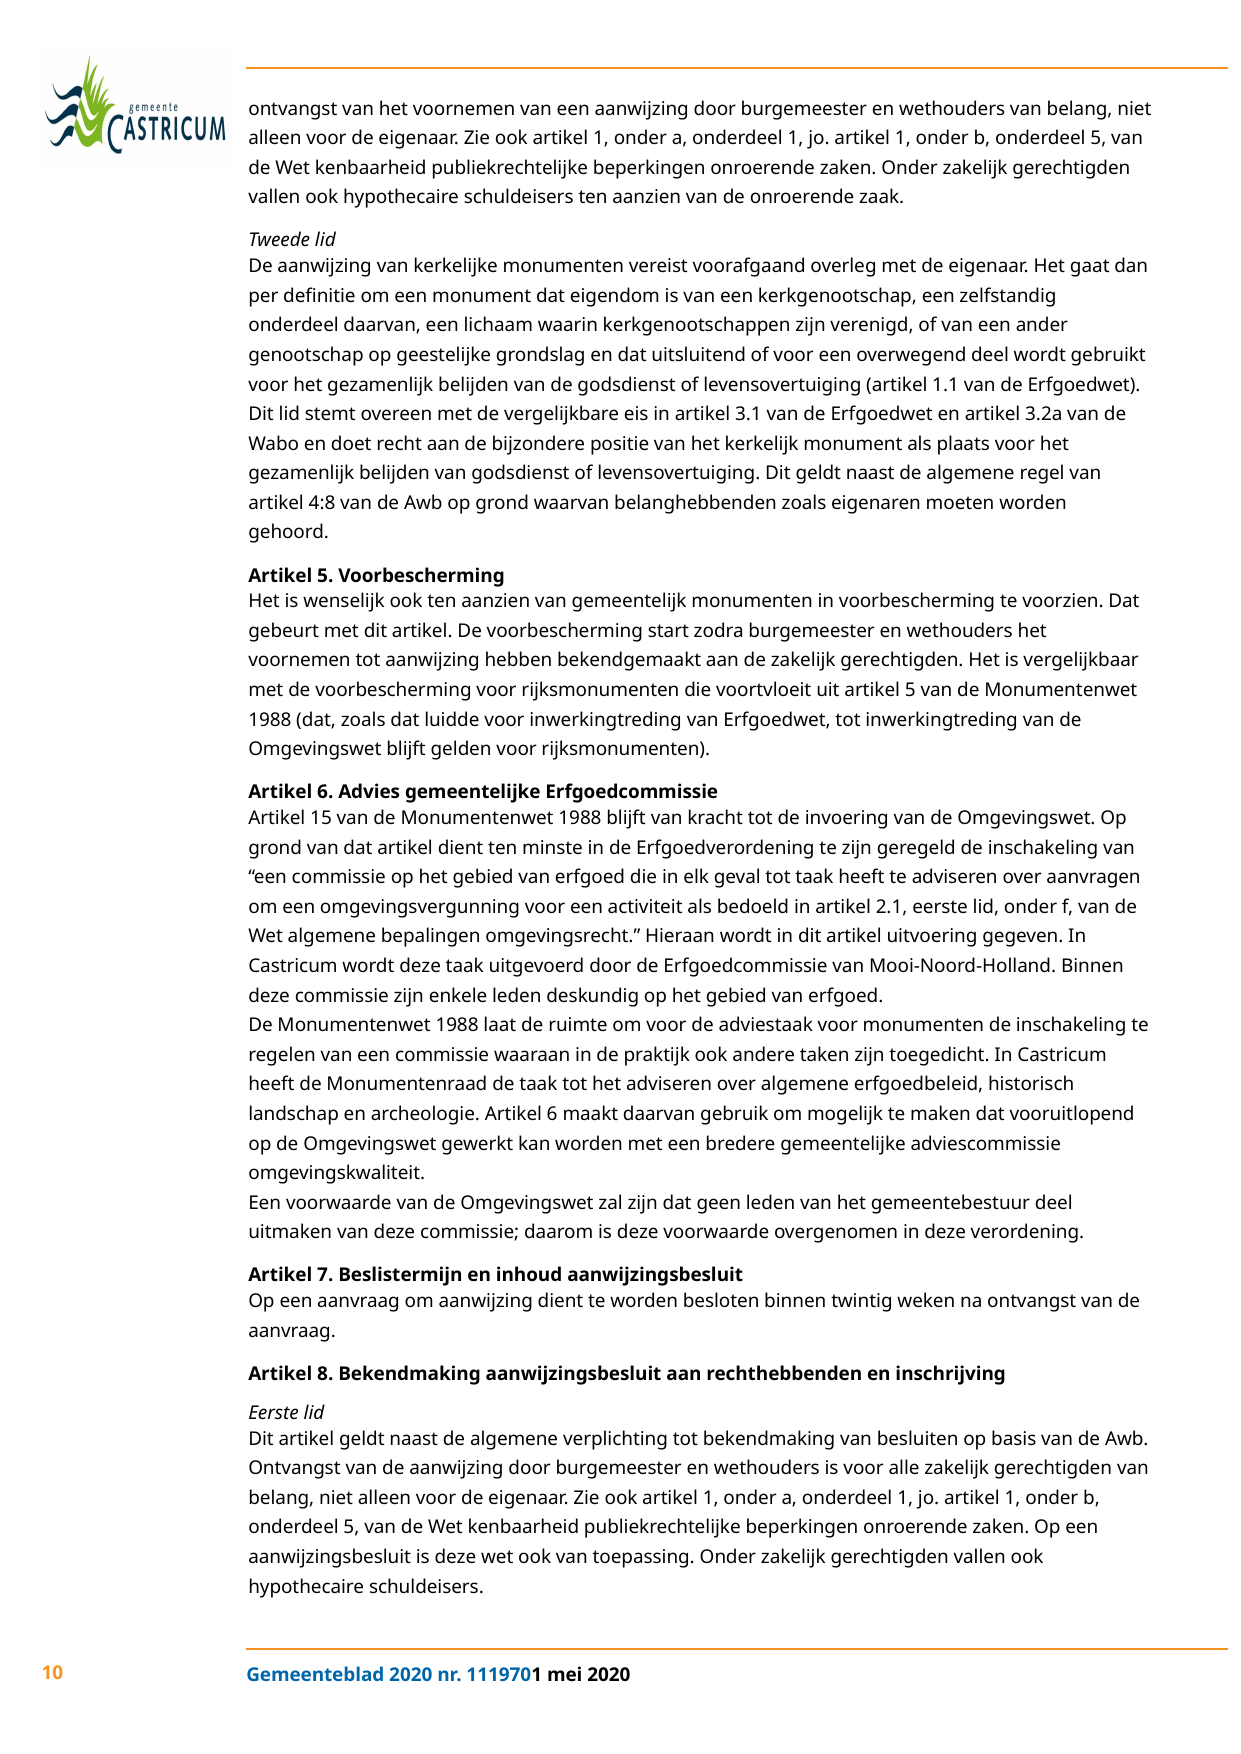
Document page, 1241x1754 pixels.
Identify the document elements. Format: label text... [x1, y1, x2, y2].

text De Monumentenwet 1988 laat de ruimte om voor de adviestaak voor monumenten de inschakeling te regelen van een commissie waaraan in de praktijk ook andere taken zijn toegedicht. In Castricum heeft de Monumentenraad de taak tot het adviseren over algemene erfgoedbeleid, historisch landschap en archeologie. Artikel 6 maakt daarvan gebruik om mogelijk te maken dat vooruitlopend op de Omgevingswet gewerkt kan worden met een bredere gemeentelijke adviescommissie omgevingskwaliteit. [248, 1011, 1152, 1185]
picture [41, 47, 231, 172]
text De aanwijzing van kerkelijke monumenten vereist voorafgaand overleg met de eigenaar. Het gaat dan per definitie om een monument dat eigendom is van een kerkgenootschap, een zelfstandig onderdeel daarvan, een lichaam waarin kerkgenootschappen zijn verenigd, of van een ander genootschap op geestelijke grondslag en dat uitsluitend of voor een overwegend deel wordt gebruikt voor het gezamenlijk belijden van de godsdienst of levensovertuiging (artikel 1.1 van de Erfgoedwet). Dit lid stemt overeen met de vergelijkbare eis in artikel 3.1 van de Erfgoedwet en artikel 3.2a van de Wabo en doet recht aan de bijzondere positie van het kerkelijk monument als plaats voor het gezamenlijk belijden van godsdienst of levensovertuiging. Dit geldt naast de algemene regel van artikel 4:8 van de Awb op grond waarvan belanghebbenden zoals eigenaren moeten worden gehoord. [248, 252, 1152, 544]
text Dit artikel geldt naast de algemene verplichting tot bekendmaking van besluiten op basis van de Awb. Ontvangst van de aanwijzing door burgemeester en wethouders is voor alle zakelijk gerechtigden van belang, niet alleen voor de eigenaar. Zie ook artikel 1, onder a, onderdeel 1, jo. artikel 1, onder b, onderdeel 5, van de Wet kenbaarheid publiekrechtelijke beperkingen onroerende zaken. Op een aanwijzingsbesluit is deze wet ook van toepassing. Onder zakelijk gerechtigden vallen ook hypothecaire schuldeisers. [248, 1425, 1152, 1599]
text Artikel 5. Voorbescherming [248, 562, 1152, 587]
text Artikel 6. Advies gemeentelijke Erfgoedcommissie [248, 778, 1152, 804]
text Artikel 7. Beslistermijn en inhoud aanwijzingsbesluit [248, 1262, 1152, 1287]
text Artikel 8. Bekendmaking aanwijzingsbesluit aan rechthebbenden en inschrijving [248, 1360, 1152, 1386]
text Tweede lid [248, 227, 1152, 252]
text Het is wenselijk ook ten aanzien van gemeentelijk monumenten in voorbescherming te voorzien. Dat gebeurt met dit artikel. De voorbescherming start zodra burgemeester en wethouders het voornemen tot aanwijzing hebben bekendgemaakt aan de zakelijk gerechtigden. Het is vergelijkbaar met de voorbescherming voor rijksmonumenten die voortvloeit uit artikel 5 van de Monumentenwet 1988 (dat, zoals dat luidde voor inwerkingtreding van Erfgoedwet, tot inwerkingtreding van de Omgevingswet blijft gelden voor rijksmonumenten). [248, 587, 1152, 761]
text Artikel 15 van de Monumentenwet 1988 blijft van kracht tot de invoering van de Omgevingswet. Op grond van dat artikel dient ten minste in de Erfgoedverordening te zijn geregeld de inschakeling van “een commissie op het gebied van erfgoed die in elk geval tot taak heeft te adviseren over aanvragen om een omgevingsvergunning voor een activiteit als bedoeld in artikel 2.1, eerste lid, onder f, van de Wet algemene bepalingen omgevingsrecht.” Hieraan wordt in dit artikel uitvoering gegeven. In Castricum wordt deze taak uitgevoerd door de Erfgoedcommissie van Mooi-Noord-Holland. Binnen deze commissie zijn enkele leden deskundig op het gebied van erfgoed. [248, 804, 1152, 1007]
text Op een aanvraag om aanwijzing dient te worden besloten binnen twintig weken na ontvangst van de aanvraag. [248, 1287, 1152, 1343]
text Een voorwaarde van de Omgevingswet zal zijn dat geen leden van het gemeentebestuur deel uitmaken van deze commissie; daarom is deze voorwaarde overgenomen in deze verordening. [248, 1189, 1152, 1244]
text Eerste lid [248, 1399, 1152, 1425]
text ontvangst van het voornemen van een aanwijzing door burgemeester en wethouders van belang, niet alleen voor de eigenaar. Zie ook artikel 1, onder a, onderdeel 1, jo. artikel 1, onder b, onderdeel 5, van de Wet kenbaarheid publiekrechtelijke beperkingen onroerende zaken. Onder zakelijk gerechtigden vallen ook hypothecaire schuldeisers ten aanzien van de onroerende zaak. [248, 95, 1152, 209]
